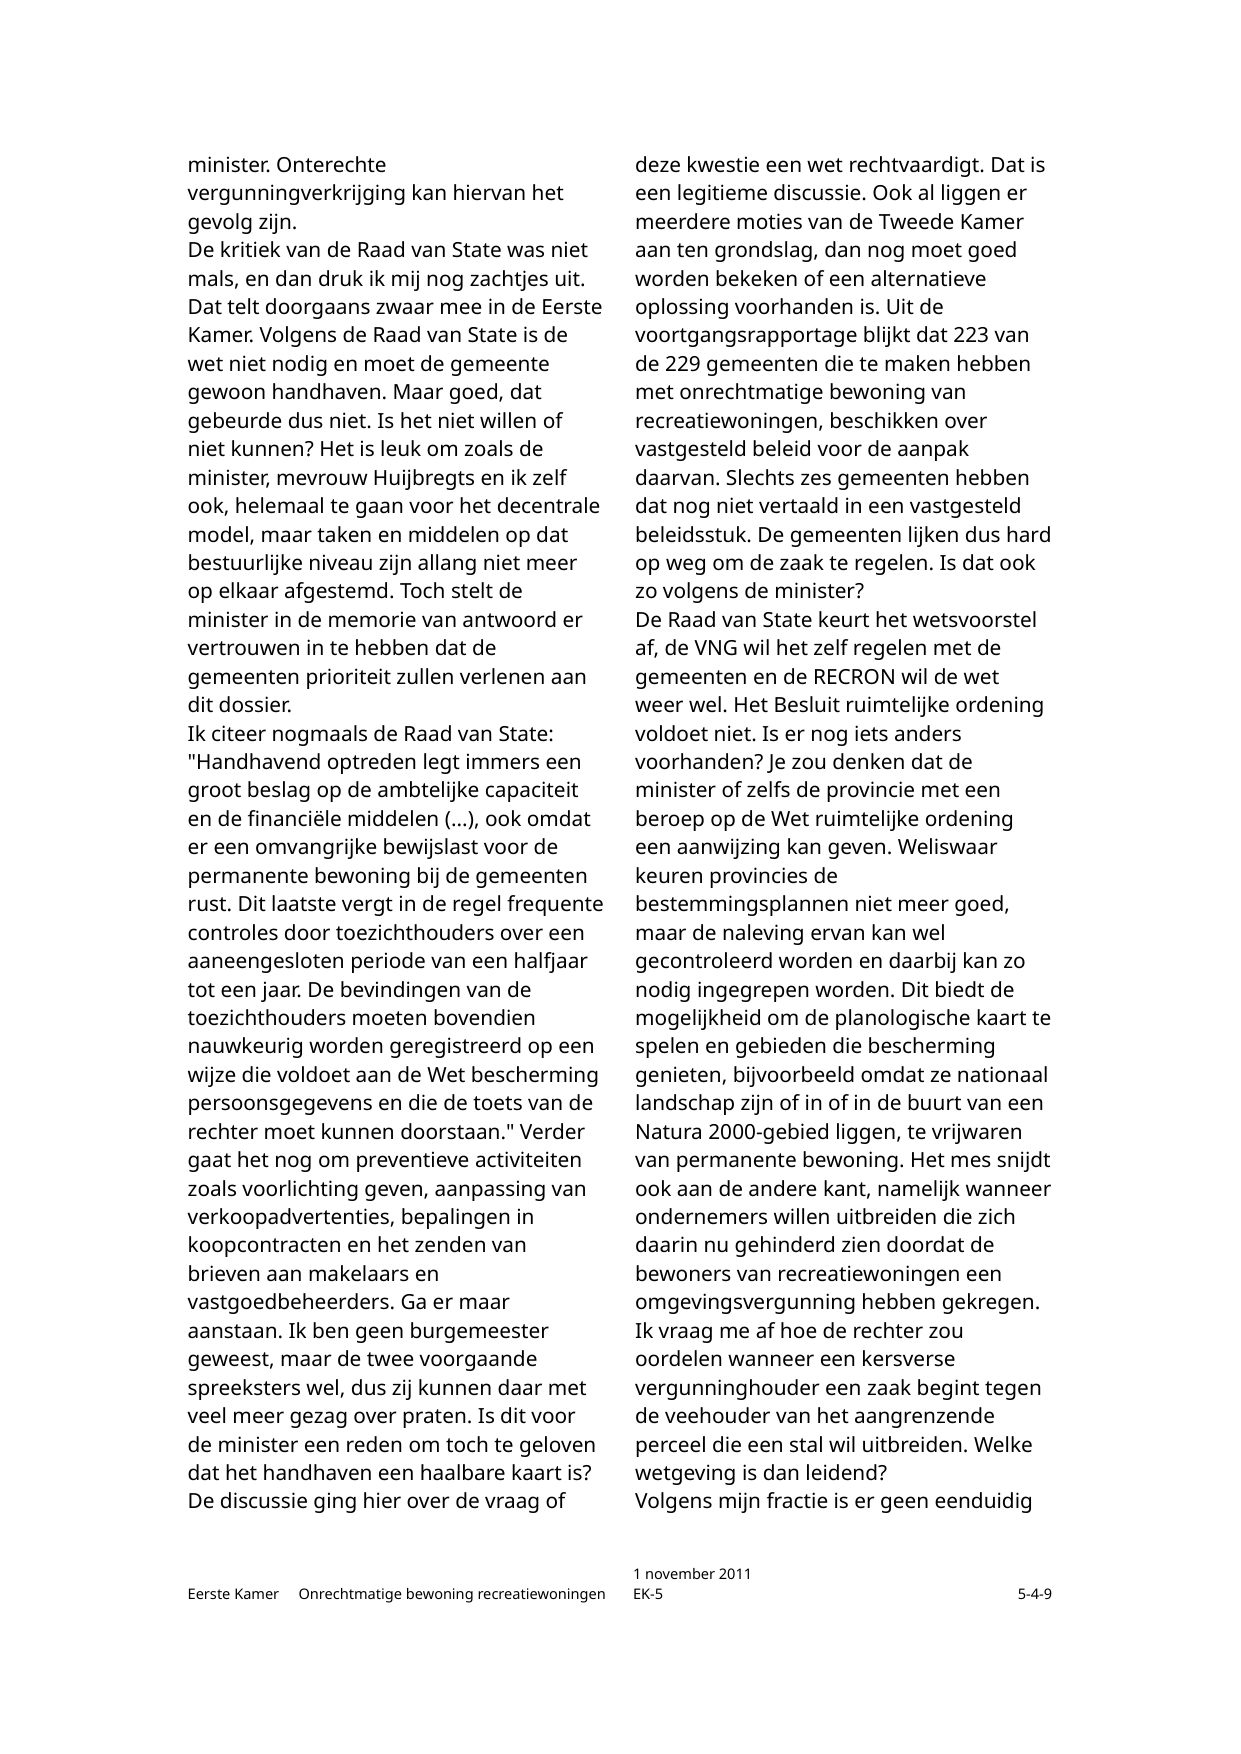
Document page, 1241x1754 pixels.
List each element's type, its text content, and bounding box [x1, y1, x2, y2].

text minister. Onterechte vergunningverkrijging kan hiervan het gevolg zijn. [187, 150, 605, 235]
text deze kwestie een wet rechtvaardigt. Dat is een legitieme discussie. Ook al liggen er meerdere moties van de Tweede Kamer aan ten grondslag, dan nog moet goed worden bekeken of een alternatieve oplossing voorhanden is. Uit de voortgangsrapportage blijkt dat 223 van de 229 gemeenten die te maken hebben met onrechtmatige bewoning van recreatiewoningen, beschikken over vastgesteld beleid voor de aanpak daarvan. Slechts zes gemeenten hebben dat nog niet vertaald in een vastgesteld beleidsstuk. De gemeenten lijken dus hard op weg om de zaak te regelen. Is dat ook zo volgens de minister? [635, 150, 1053, 605]
text De kritiek van de Raad van State was niet mals, en dan druk ik mij nog zachtjes uit. Dat telt doorgaans zwaar mee in de Eerste Kamer. Volgens de Raad van State is de wet niet nodig en moet de gemeente gewoon handhaven. Maar goed, dat gebeurde dus niet. Is het niet willen of niet kunnen? Het is leuk om zoals de minister, mevrouw Huijbregts en ik zelf ook, helemaal te gaan voor het decentrale model, maar taken en middelen op dat bestuurlijke niveau zijn allang niet meer op elkaar afgestemd. Toch stelt de minister in de memorie van antwoord er vertrouwen in te hebben dat de gemeenten prioriteit zullen verlenen aan dit dossier. [187, 235, 605, 719]
text Ik citeer nogmaals de Raad van State: "Handhavend optreden legt immers een groot beslag op de ambtelijke capaciteit en de financiële middelen (...), ook omdat er een omvangrijke bewijslast voor de permanente bewoning bij de gemeenten rust. Dit laatste vergt in de regel frequente controles door toezichthouders over een aaneengesloten periode van een halfjaar tot een jaar. De bevindingen van de toezichthouders moeten bovendien nauwkeurig worden geregistreerd op een wijze die voldoet aan de Wet bescherming persoonsgegevens en die de toets van de rechter moet kunnen doorstaan." Verder gaat het nog om preventieve activiteiten zoals voorlichting geven, aanpassing van verkoopadvertenties, bepalingen in koopcontracten en het zenden van brieven aan makelaars en vastgoedbeheerders. Ga er maar aanstaan. Ik ben geen burgemeester geweest, maar de twee voorgaande spreeksters wel, dus zij kunnen daar met veel meer gezag over praten. Is dit voor de minister een reden om toch te geloven dat het handhaven een haalbare kaart is? [187, 719, 605, 1487]
text De Raad van State keurt het wetsvoorstel af, de VNG wil het zelf regelen met de gemeenten en de RECRON wil de wet weer wel. Het Besluit ruimtelijke ordening voldoet niet. Is er nog iets anders voorhanden? Je zou denken dat de minister of zelfs de provincie met een beroep op de Wet ruimtelijke ordening een aanwijzing kan geven. Weliswaar keuren provincies de bestemmingsplannen niet meer goed, maar de naleving ervan kan wel gecontroleerd worden en daarbij kan zo nodig ingegrepen worden. Dit biedt de mogelijkheid om de planologische kaart te spelen en gebieden die bescherming genieten, bijvoorbeeld omdat ze nationaal landschap zijn of in of in de buurt van een Natura 2000-gebied liggen, te vrijwaren van permanente bewoning. Het mes snijdt ook aan de andere kant, namelijk wanneer ondernemers willen uitbreiden die zich daarin nu gehinderd zien doordat de bewoners van recreatiewoningen een omgevingsvergunning hebben gekregen. Ik vraag me af hoe de rechter zou oordelen wanneer een kersverse vergunninghouder een zaak begint tegen de veehouder van het aangrenzende perceel die een stal wil uitbreiden. Welke wetgeving is dan leidend? [635, 605, 1053, 1487]
text Volgens mijn fractie is er geen eenduidig [635, 1487, 1053, 1515]
text De discussie ging hier over de vraag of [187, 1487, 605, 1515]
